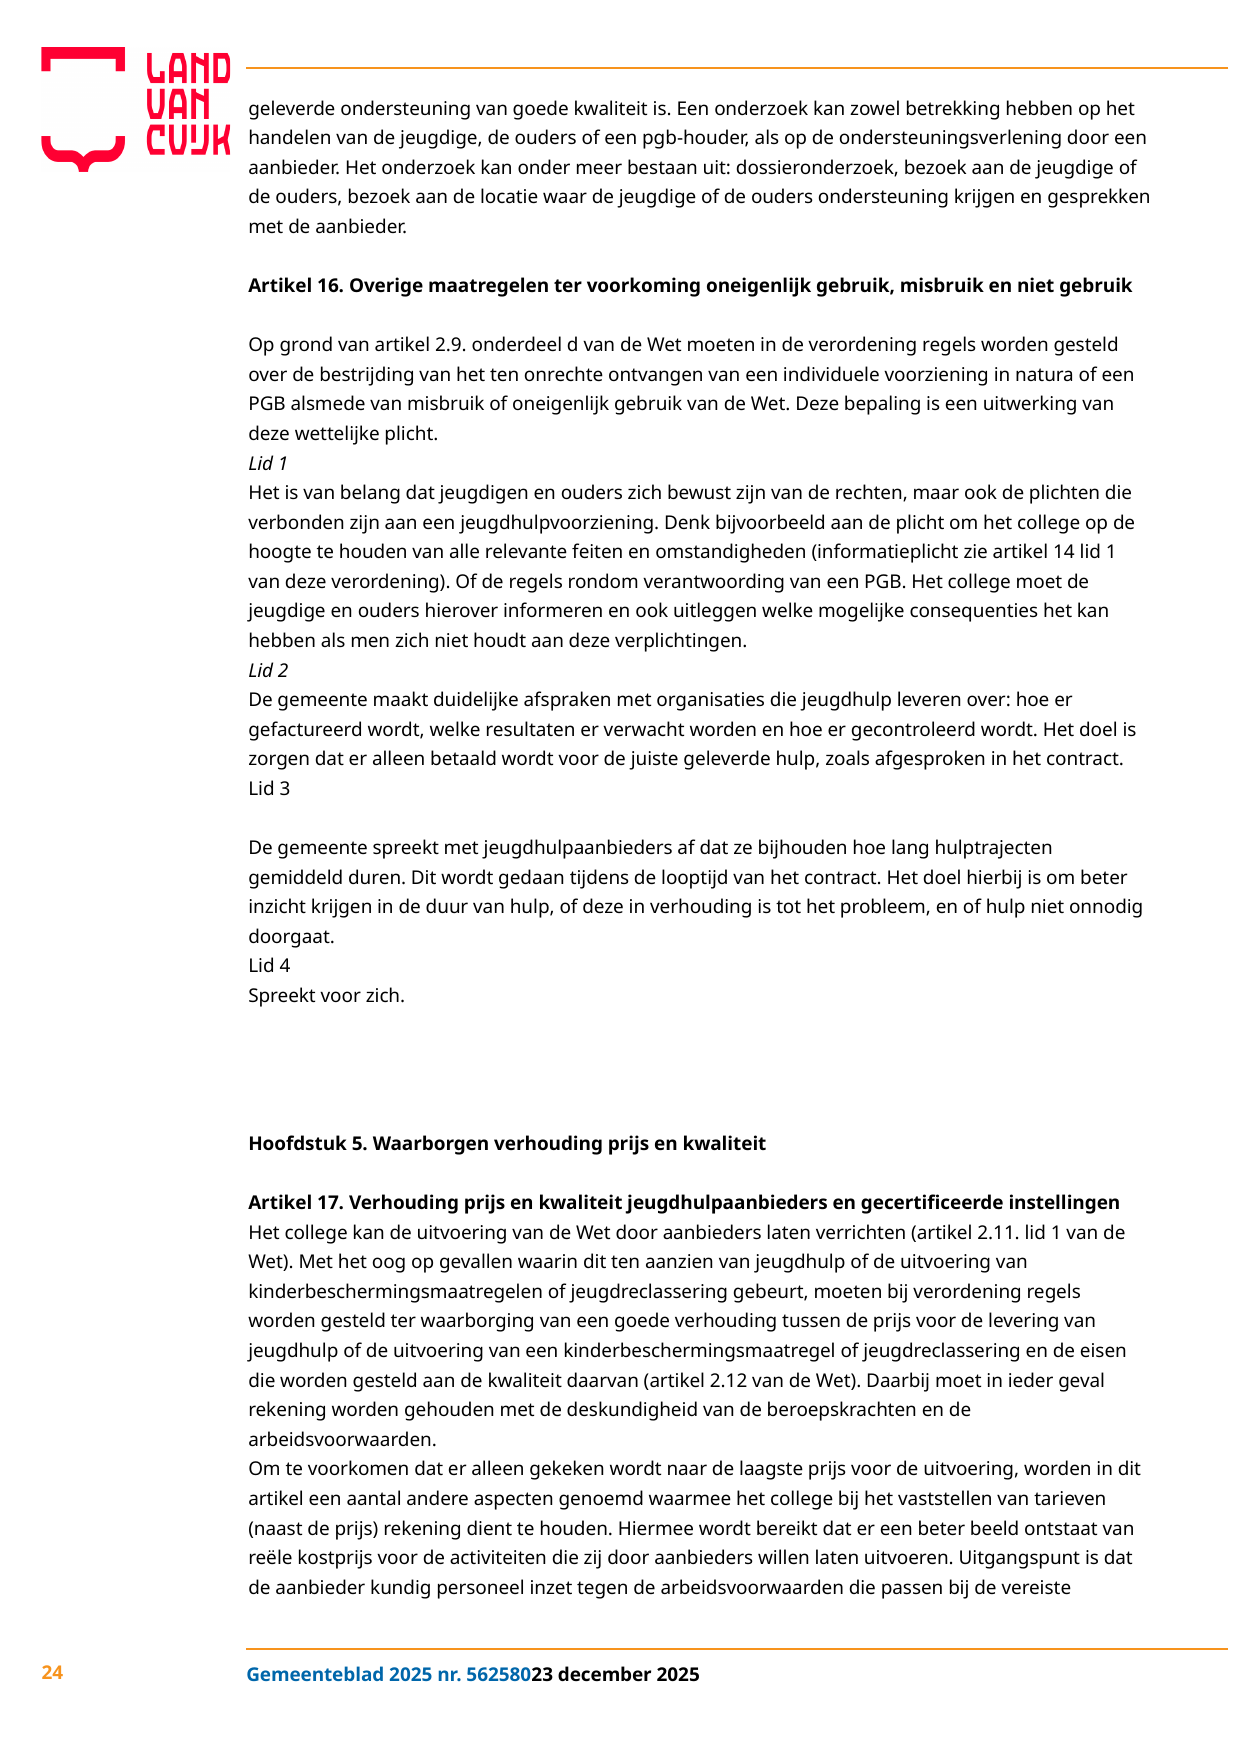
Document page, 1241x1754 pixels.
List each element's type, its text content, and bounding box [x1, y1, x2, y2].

text Artikel 16. Overige maatregelen ter voorkoming oneigenlijk gebruik, misbruik en niet gebruik [248, 272, 1152, 298]
text geleverde ondersteuning van goede kwaliteit is. Een onderzoek kan zowel betrekking hebben op het handelen van de jeugdige, de ouders of een pgb-houder, als op de ondersteuningsverlening door een aanbieder. Het onderzoek kan onder meer bestaan uit: dossieronderzoek, bezoek aan de jeugdige of de ouders, bezoek aan de locatie waar de jeugdige of de ouders ondersteuning krijgen en gesprekken met de aanbieder. [248, 95, 1152, 239]
text Het college kan de uitvoering van de Wet door aanbieders laten verrichten (artikel 2.11. lid 1 van de Wet). Met het oog op gevallen waarin dit ten aanzien van jeugdhulp of de uitvoering van kinderbeschermingsmaatregelen of jeugdreclassering gebeurt, moeten bij verordening regels worden gesteld ter waarborging van een goede verhouding tussen de prijs voor de levering van jeugdhulp of de uitvoering van een kinderbeschermingsmaatregel of jeugdreclassering en de eisen die worden gesteld aan de kwaliteit daarvan (artikel 2.12 van de Wet). Daarbij moet in ieder geval rekening worden gehouden met de deskundigheid van de beroepskrachten en de arbeidsvoorwaarden. [248, 1219, 1152, 1452]
text Lid 1 [248, 450, 1152, 476]
text Lid 2 [248, 657, 1152, 683]
text De gemeente spreekt met jeugdhulpaanbieders af dat ze bijhouden hoe lang hulptrajecten gemiddeld duren. Dit wordt gedaan tijdens de looptijd van het contract. Het doel hierbij is om beter inzicht krijgen in de duur van hulp, of deze in verhouding is tot het probleem, en of hulp niet onnodig doorgaat. [248, 834, 1152, 949]
text Het is van belang dat jeugdigen en ouders zich bewust zijn van de rechten, maar ook de plichten die verbonden zijn aan een jeugdhulpvoorziening. Denk bijvoorbeeld aan de plicht om het college op de hoogte te houden van alle relevante feiten en omstandigheden (informatieplicht zie artikel 14 lid 1 van deze verordening). Of de regels rondom verantwoording van een PGB. Het college moet de jeugdige en ouders hierover informeren en ook uitleggen welke mogelijke consequenties het kan hebben als men zich niet houdt aan deze verplichtingen. [248, 479, 1152, 653]
text Om te voorkomen dat er alleen gekeken wordt naar de laagste prijs voor de uitvoering, worden in dit artikel een aantal andere aspecten genoemd waarmee het college bij het vaststellen van tarieven (naast de prijs) rekening dient te houden. Hiermee wordt bereikt dat er een beter beeld ontstaat van reële kostprijs voor de activiteiten die zij door aanbieders willen laten uitvoeren. Uitgangspunt is dat de aanbieder kundig personeel inzet tegen de arbeidsvoorwaarden die passen bij de vereiste [248, 1456, 1152, 1600]
text Artikel 17. Verhouding prijs en kwaliteit jeugdhulpaanbieders en gecertificeerde instellingen [248, 1189, 1152, 1215]
text Hoofdstuk 5. Waarborgen verhouding prijs en kwaliteit [248, 1130, 1152, 1156]
text Op grond van artikel 2.9. onderdeel d van de Wet moeten in de verordening regels worden gesteld over de bestrijding van het ten onrechte ontvangen van een individuele voorziening in natura of een PGB alsmede van misbruik of oneigenlijk gebruik van de Wet. Deze bepaling is een uitwerking van deze wettelijke plicht. [248, 331, 1152, 446]
text Lid 4 [248, 953, 1152, 978]
text De gemeente maakt duidelijke afspraken met organisaties die jeugdhulp leveren over: hoe er gefactureerd wordt, welke resultaten er verwacht worden en hoe er gecontroleerd wordt. Het doel is zorgen dat er alleen betaald wordt voor de juiste geleverde hulp, zoals afgesproken in het contract. [248, 686, 1152, 771]
text Spreekt voor zich. [248, 982, 1152, 1008]
text Lid 3 [248, 775, 1152, 801]
picture [41, 47, 231, 172]
